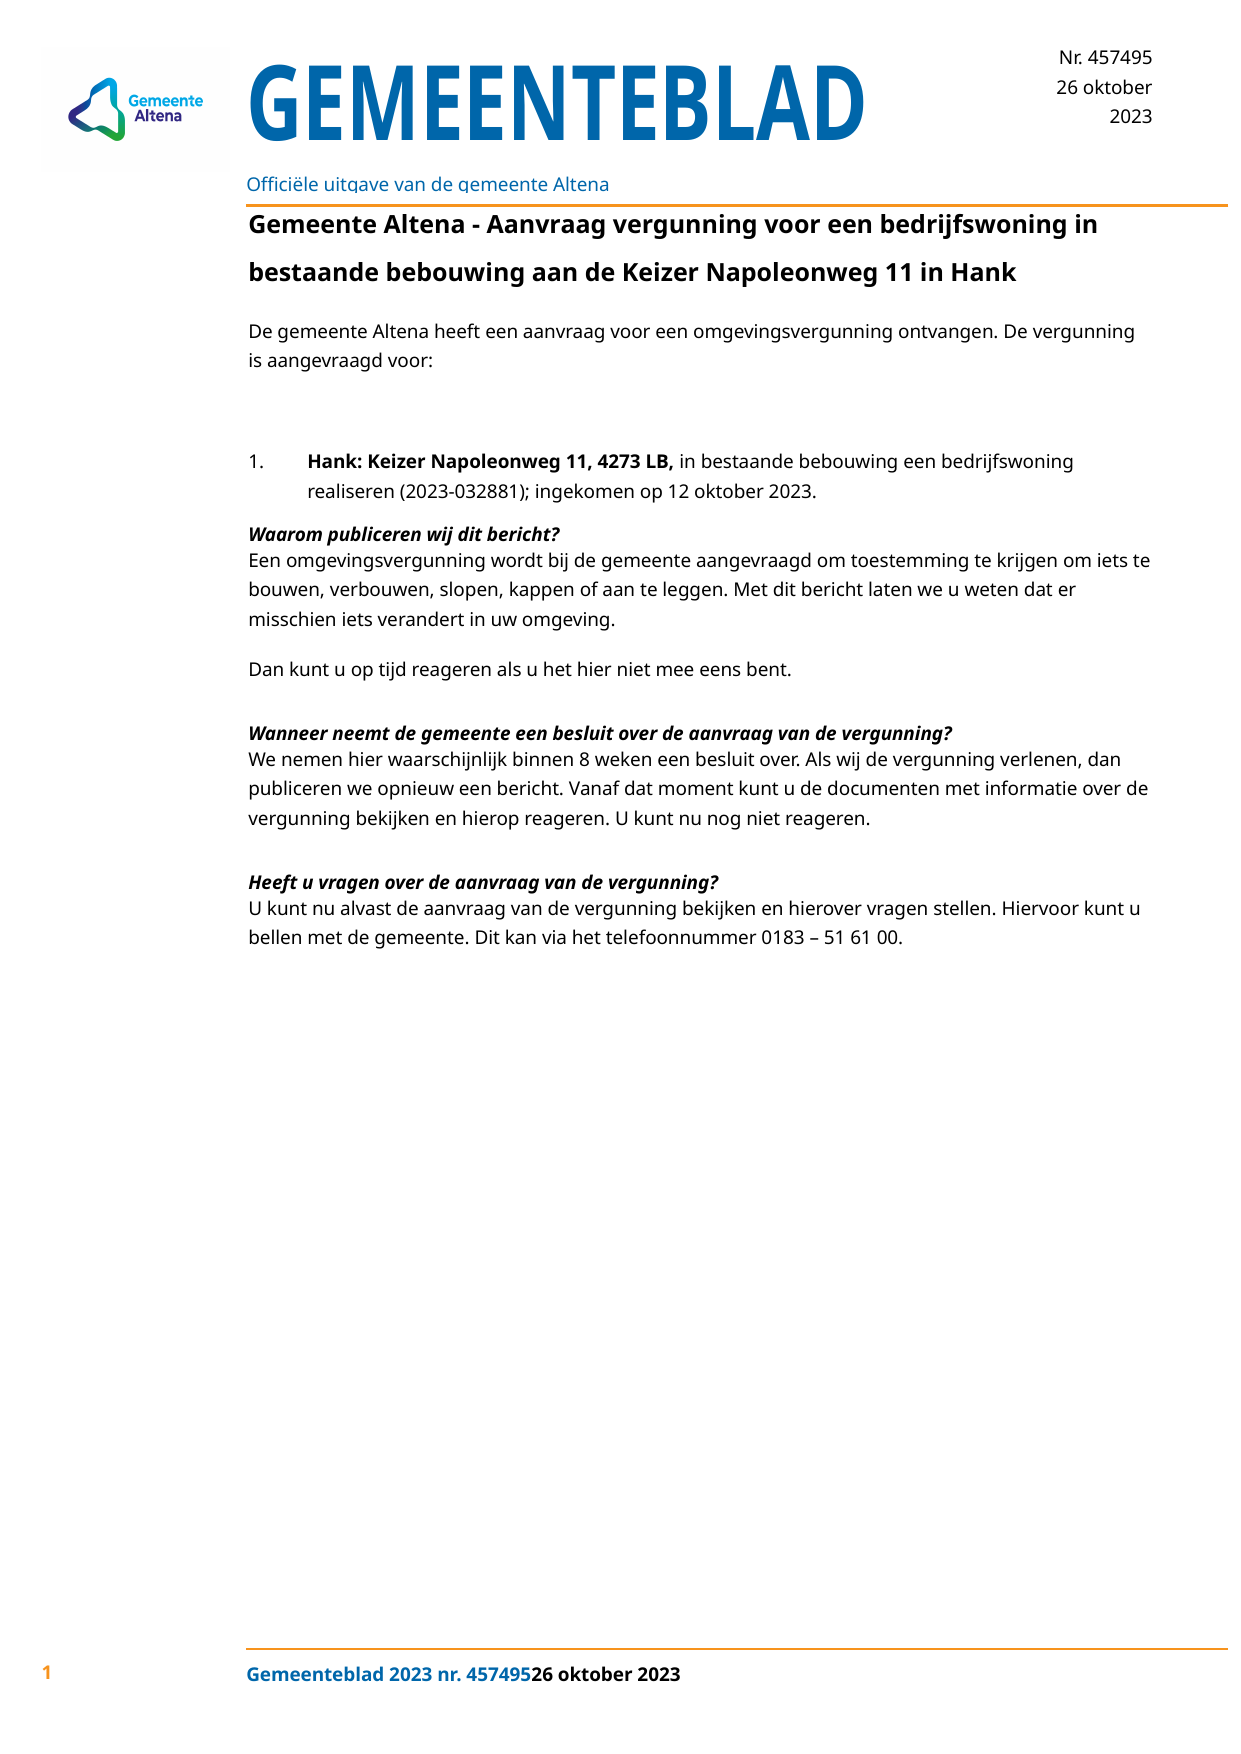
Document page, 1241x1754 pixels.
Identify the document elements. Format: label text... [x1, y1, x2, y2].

text De gemeente Altena heeft een aanvraag voor een omgevingsvergunning ontvangen. De vergunning is aangevraagd voor: [248, 318, 1152, 373]
text Dan kunt u op tijd reageren als u het hier niet mee eens bent. [248, 656, 1152, 682]
picture [41, 47, 231, 172]
text We nemen hier waarschijnlijk binnen 8 weken een besluit over. Als wij de vergunning verlenen, dan publiceren we opnieuw een bericht. Vanaf dat moment kunt u de documenten met informatie over de vergunning bekijken en hierop reageren. U kunt nu nog niet reageren. [248, 746, 1152, 831]
text Waarom publiceren wij dit bericht? [248, 521, 1152, 547]
text Gemeente Altena - Aanvraag vergunning voor een bedrijfswoning in bestaande bebouwing aan de Keizer Napoleonweg 11 in Hank [248, 207, 1152, 288]
text Een omgevingsvergunning wordt bij de gemeente aangevraagd om toestemming te krijgen om iets te bouwen, verbouwen, slopen, kappen of aan te leggen. Met dit bericht laten we u weten dat er misschien iets verandert in uw omgeving. [248, 547, 1152, 632]
text Wanneer neemt de gemeente een besluit over de aanvraag van de vergunning? [248, 720, 1152, 746]
text Heeft u vragen over de aanvraag van de vergunning? [248, 869, 1152, 895]
text U kunt nu alvast de aanvraag van de vergunning bekijken en hierover vragen stellen. Hiervoor kunt u bellen met de gemeente. Dit kan via het telefoonnummer 0183 – 51 61 00. [248, 895, 1152, 950]
list Hank: Keizer Napoleonweg 11, 4273 LB, in bestaande bebouwing een bedrijfswoning realiseren (2023-032881); ingekomen op 12 oktober 2023. [248, 448, 1152, 504]
